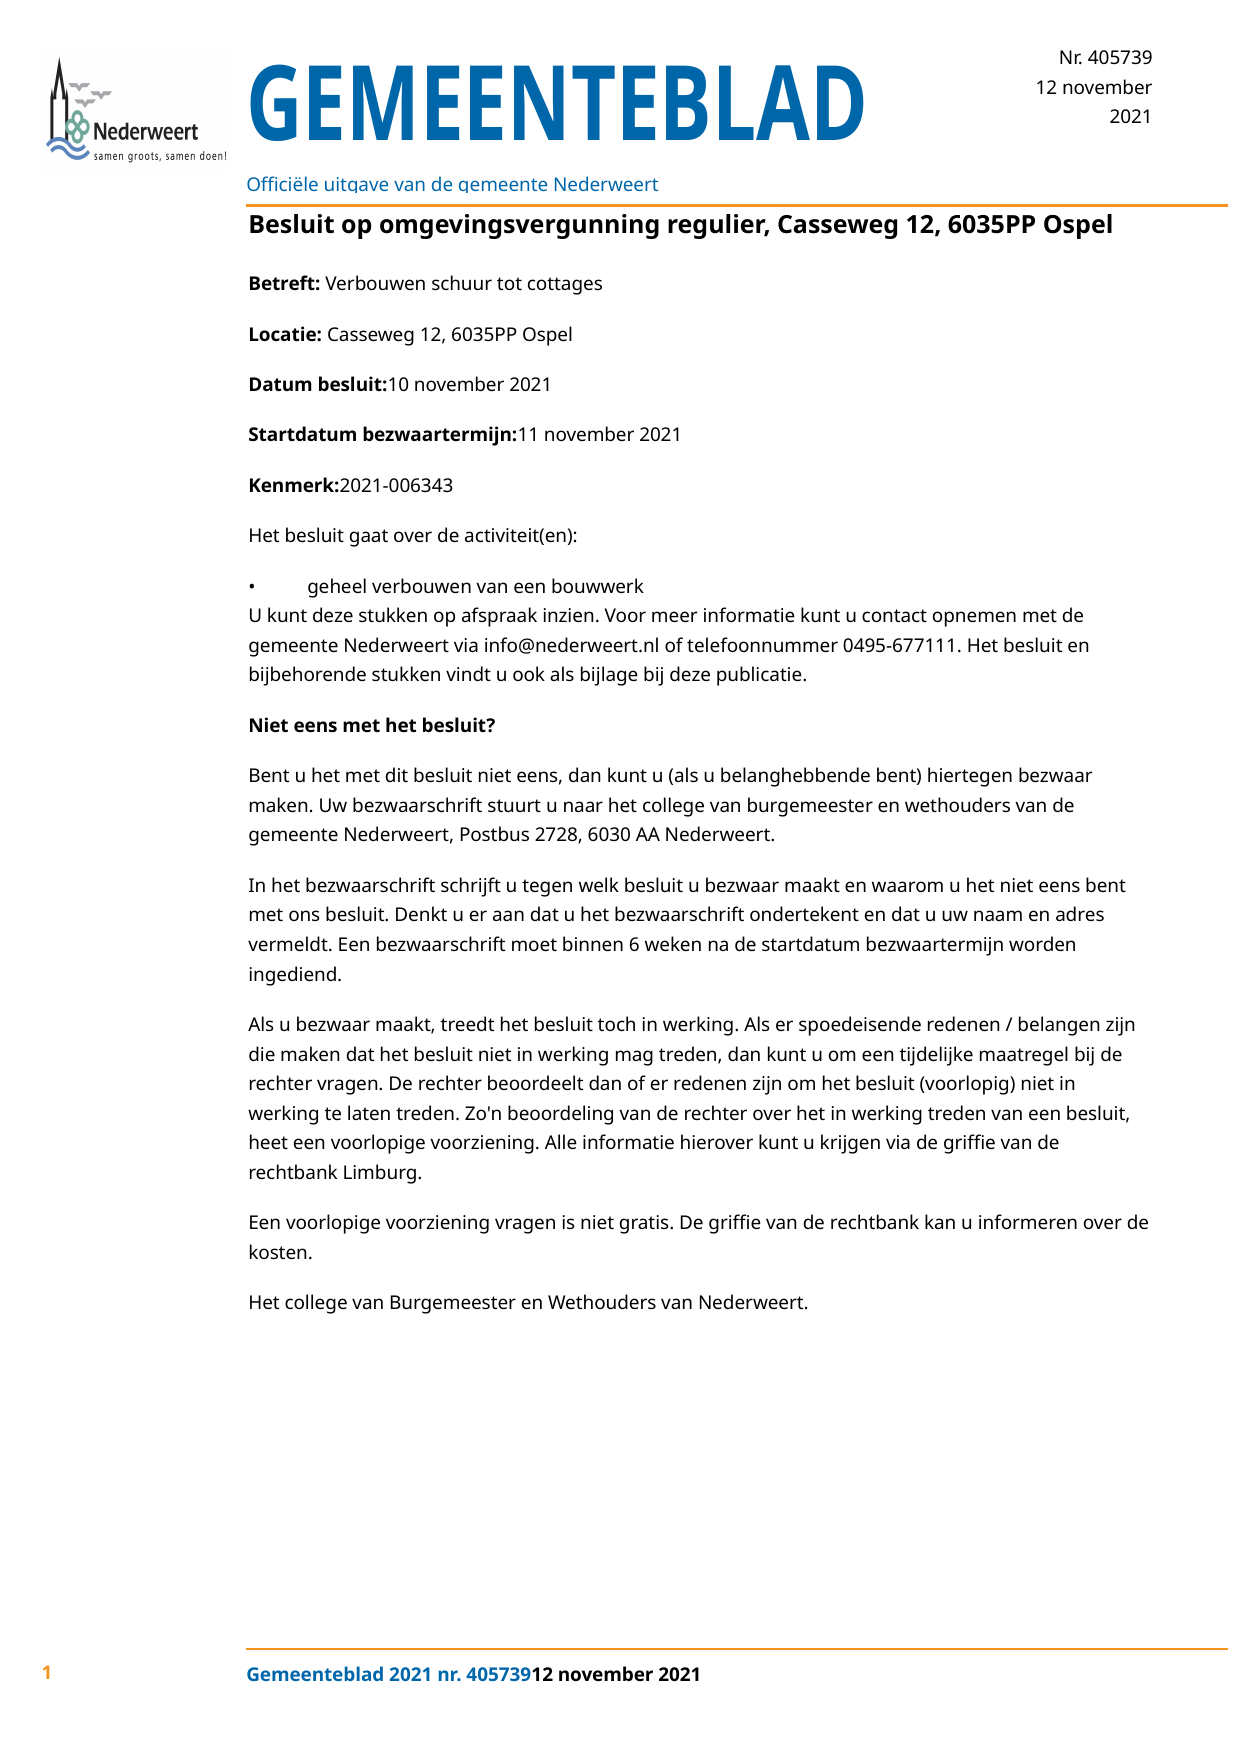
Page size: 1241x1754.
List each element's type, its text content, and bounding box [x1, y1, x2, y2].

text U kunt deze stukken op afspraak inzien. Voor meer informatie kunt u contact opnemen met de gemeente Nederweert via info@nederweert.nl of telefoonnummer 0495-677111. Het besluit en bijbehorende stukken vindt u ook als bijlage bij deze publicatie. [248, 602, 1152, 687]
text Betreft: Verbouwen schuur tot cottages [248, 270, 1152, 296]
text Een voorlopige voorziening vragen is niet gratis. De griffie van de rechtbank kan u informeren over de kosten. [248, 1209, 1152, 1265]
text Als u bezwaar maakt, treedt het besluit toch in werking. Als er spoedeisende redenen / belangen zijn die maken dat het besluit niet in werking mag treden, dan kunt u om een tijdelijke maatregel bij de rechter vragen. De rechter beoordeelt dan of er redenen zijn om het besluit (voorlopig) niet in werking te laten treden. Zo'n beoordeling van de rechter over het in werking treden van een besluit, heet een voorlopige voorziening. Alle informatie hierover kunt u krijgen via de griffie van de rechtbank Limburg. [248, 1011, 1152, 1185]
text In het bezwaarschrift schrijft u tegen welk besluit u bezwaar maakt en waarom u het niet eens bent met ons besluit. Denkt u er aan dat u het bezwaarschrift ondertekent en dat u uw naam en adres vermeldt. Een bezwaarschrift moet binnen 6 weken na de startdatum bezwaartermijn worden ingediend. [248, 872, 1152, 986]
text Bent u het met dit besluit niet eens, dan kunt u (als u belanghebbende bent) hiertegen bezwaar maken. Uw bezwaarschrift stuurt u naar het college van burgemeester en wethouders van de gemeente Nederweert, Postbus 2728, 6030 AA Nederweert. [248, 762, 1152, 847]
text Datum besluit:10 november 2021 [248, 371, 1152, 397]
text Niet eens met het besluit? [248, 712, 1152, 738]
list geheel verbouwen van een bouwwerk [248, 573, 1152, 598]
text Het college van Burgemeester en Wethouders van Nederweert. [248, 1289, 1152, 1315]
text Locatie: Casseweg 12, 6035PP Ospel [248, 321, 1152, 346]
text Besluit op omgevingsvergunning regulier, Casseweg 12, 6035PP Ospel [248, 207, 1152, 241]
picture [41, 47, 231, 172]
text Kenmerk:2021-006343 [248, 472, 1152, 498]
text Het besluit gaat over de activiteit(en): [248, 522, 1152, 548]
text Startdatum bezwaartermijn:11 november 2021 [248, 422, 1152, 447]
